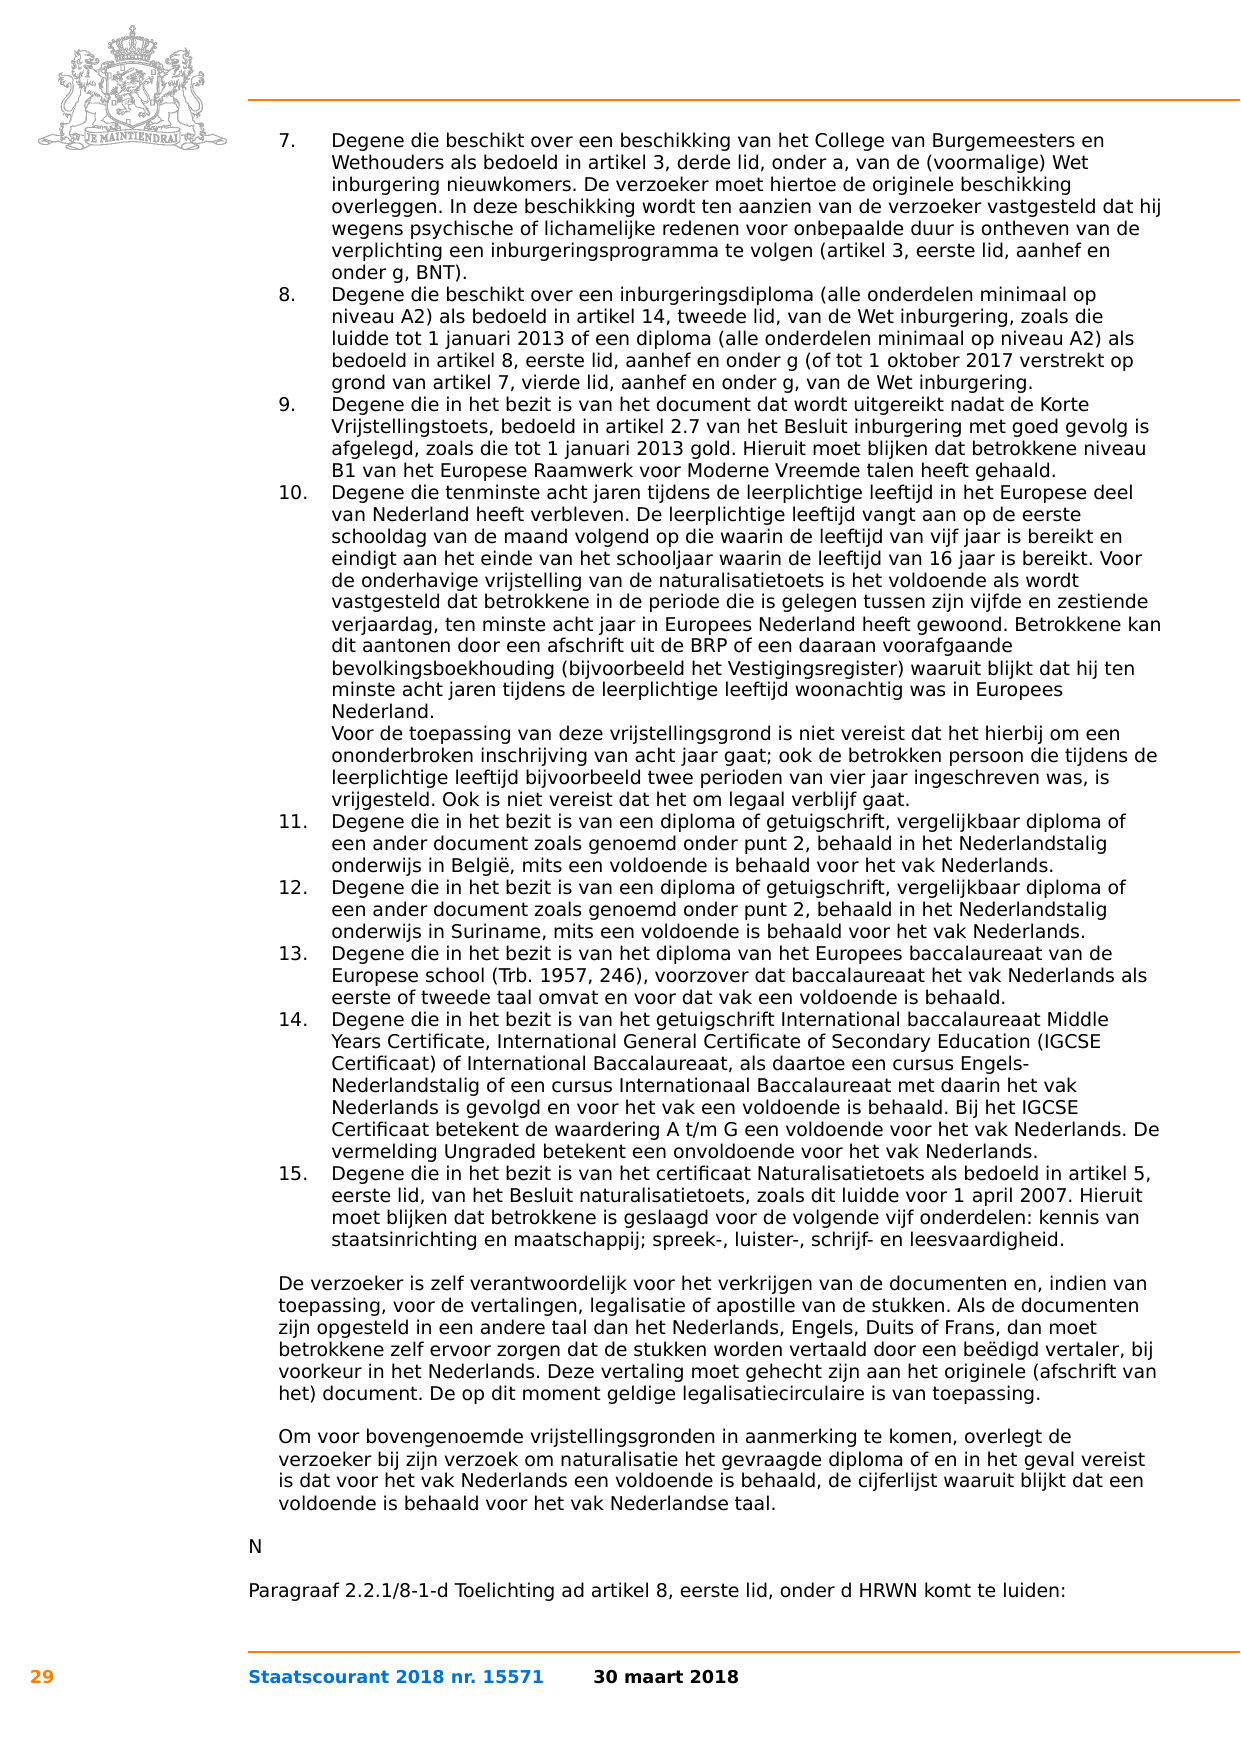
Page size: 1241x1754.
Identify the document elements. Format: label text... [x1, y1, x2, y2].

text 15. Degene die in het bezit is van het certificaat Naturalisatietoets als bedoeld in artikel 5, eerste lid, van het Besluit naturalisatietoets, zoals dit luidde voor 1 april 2007. Hieruit moet blijken dat betrokkene is geslaagd voor de volgende vijf onderdelen: kennis van staatsinrichting en maatschappij; spreek-, luister-, schrijf- en leesvaardigheid. [278, 1163, 1163, 1251]
text Om voor bovengenoemde vrijstellingsgronden in aanmerking te komen, overlegt de verzoeker bij zijn verzoek om naturalisatie het gevraagde diploma of en in het geval vereist is dat voor het vak Nederlands een voldoende is behaald, de cijferlijst waaruit blijkt dat een voldoende is behaald voor het vak Nederlandse taal. [278, 1426, 1163, 1514]
text N [248, 1536, 1163, 1558]
text Voor de toepassing van deze vrijstellingsgrond is niet vereist dat het hierbij om een ononderbroken inschrijving van acht jaar gaat; ook de betrokken persoon die tijdens de leerplichtige leeftijd bijvoorbeeld twee perioden van vier jaar ingeschreven was, is vrijgesteld. Ook is niet vereist dat het om legaal verblijf gaat. [331, 723, 1163, 811]
text De verzoeker is zelf verantwoordelijk voor het verkrijgen van de documenten en, indien van toepassing, voor de vertalingen, legalisatie of apostille van de stukken. Als de documenten zijn opgesteld in een andere taal dan het Nederlands, Engels, Duits of Frans, dan moet betrokkene zelf ervoor zorgen dat de stukken worden vertaald door een beëdigd vertaler, bij voorkeur in het Nederlands. Deze vertaling moet gehecht zijn aan het originele (afschrift van het) document. De op dit moment geldige legalisatiecirculaire is van toepassing. [278, 1273, 1163, 1404]
text 9. Degene die in het bezit is van het document dat wordt uitgereikt nadat de Korte Vrijstellingstoets, bedoeld in artikel 2.7 van het Besluit inburgering met goed gevolg is afgelegd, zoals die tot 1 januari 2013 gold. Hieruit moet blijken dat betrokkene niveau B1 van het Europese Raamwerk voor Moderne Vreemde talen heeft gehaald. [278, 394, 1163, 482]
picture [38, 25, 227, 150]
text 11. Degene die in het bezit is van een diploma of getuigschrift, vergelijkbaar diploma of een ander document zoals genoemd onder punt 2, behaald in het Nederlandstalig onderwijs in België, mits een voldoende is behaald voor het vak Nederlands. [278, 811, 1163, 877]
text 10. Degene die tenminste acht jaren tijdens de leerplichtige leeftijd in het Europese deel van Nederland heeft verbleven. De leerplichtige leeftijd vangt aan op de eerste schooldag van de maand volgend op die waarin de leeftijd van vijf jaar is bereikt en eindigt aan het einde van het schooljaar waarin de leeftijd van 16 jaar is bereikt. Voor de onderhavige vrijstelling van de naturalisatietoets is het voldoende als wordt vastgesteld dat betrokkene in de periode die is gelegen tussen zijn vijfde en zestiende verjaardag, ten minste acht jaar in Europees Nederland heeft gewoond. Betrokkene kan dit aantonen door een afschrift uit de BRP of een daaraan voorafgaande bevolkingsboekhouding (bijvoorbeeld het Vestigingsregister) waaruit blijkt dat hij ten minste acht jaren tijdens de leerplichtige leeftijd woonachtig was in Europees Nederland. [278, 482, 1163, 723]
text Paragraaf 2.2.1/8-1-d Toelichting ad artikel 8, eerste lid, onder d HRWN komt te luiden: [248, 1580, 1163, 1602]
text 12. Degene die in het bezit is van een diploma of getuigschrift, vergelijkbaar diploma of een ander document zoals genoemd onder punt 2, behaald in het Nederlandstalig onderwijs in Suriname, mits een voldoende is behaald voor het vak Nederlands. [278, 877, 1163, 943]
text 8. Degene die beschikt over een inburgeringsdiploma (alle onderdelen minimaal op niveau A2) als bedoeld in artikel 14, tweede lid, van de Wet inburgering, zoals die luidde tot 1 januari 2013 of een diploma (alle onderdelen minimaal op niveau A2) als bedoeld in artikel 8, eerste lid, aanhef en onder g (of tot 1 oktober 2017 verstrekt op grond van artikel 7, vierde lid, aanhef en onder g, van de Wet inburgering. [278, 284, 1163, 394]
text 13. Degene die in het bezit is van het diploma van het Europees baccalaureaat van de Europese school (Trb. 1957, 246), voorzover dat baccalaureaat het vak Nederlands als eerste of tweede taal omvat en voor dat vak een voldoende is behaald. [278, 943, 1163, 1009]
text 7. Degene die beschikt over een beschikking van het College van Burgemeesters en Wethouders als bedoeld in artikel 3, derde lid, onder a, van de (voormalige) Wet inburgering nieuwkomers. De verzoeker moet hiertoe de originele beschikking overleggen. In deze beschikking wordt ten aanzien van de verzoeker vastgesteld dat hij wegens psychische of lichamelijke redenen voor onbepaalde duur is ontheven van de verplichting een inburgeringsprogramma te volgen (artikel 3, eerste lid, aanhef en onder g, BNT). [278, 130, 1163, 284]
text 14. Degene die in het bezit is van het getuigschrift International baccalaureaat Middle Years Certificate, International General Certificate of Secondary Education (IGCSE Certificaat) of International Baccalaureaat, als daartoe een cursus Engels-Nederlandstalig of een cursus Internationaal Baccalaureaat met daarin het vak Nederlands is gevolgd en voor het vak een voldoende is behaald. Bij het IGCSE Certificaat betekent de waardering A t/m G een voldoende voor het vak Nederlands. De vermelding Ungraded betekent een onvoldoende voor het vak Nederlands. [278, 1009, 1163, 1163]
